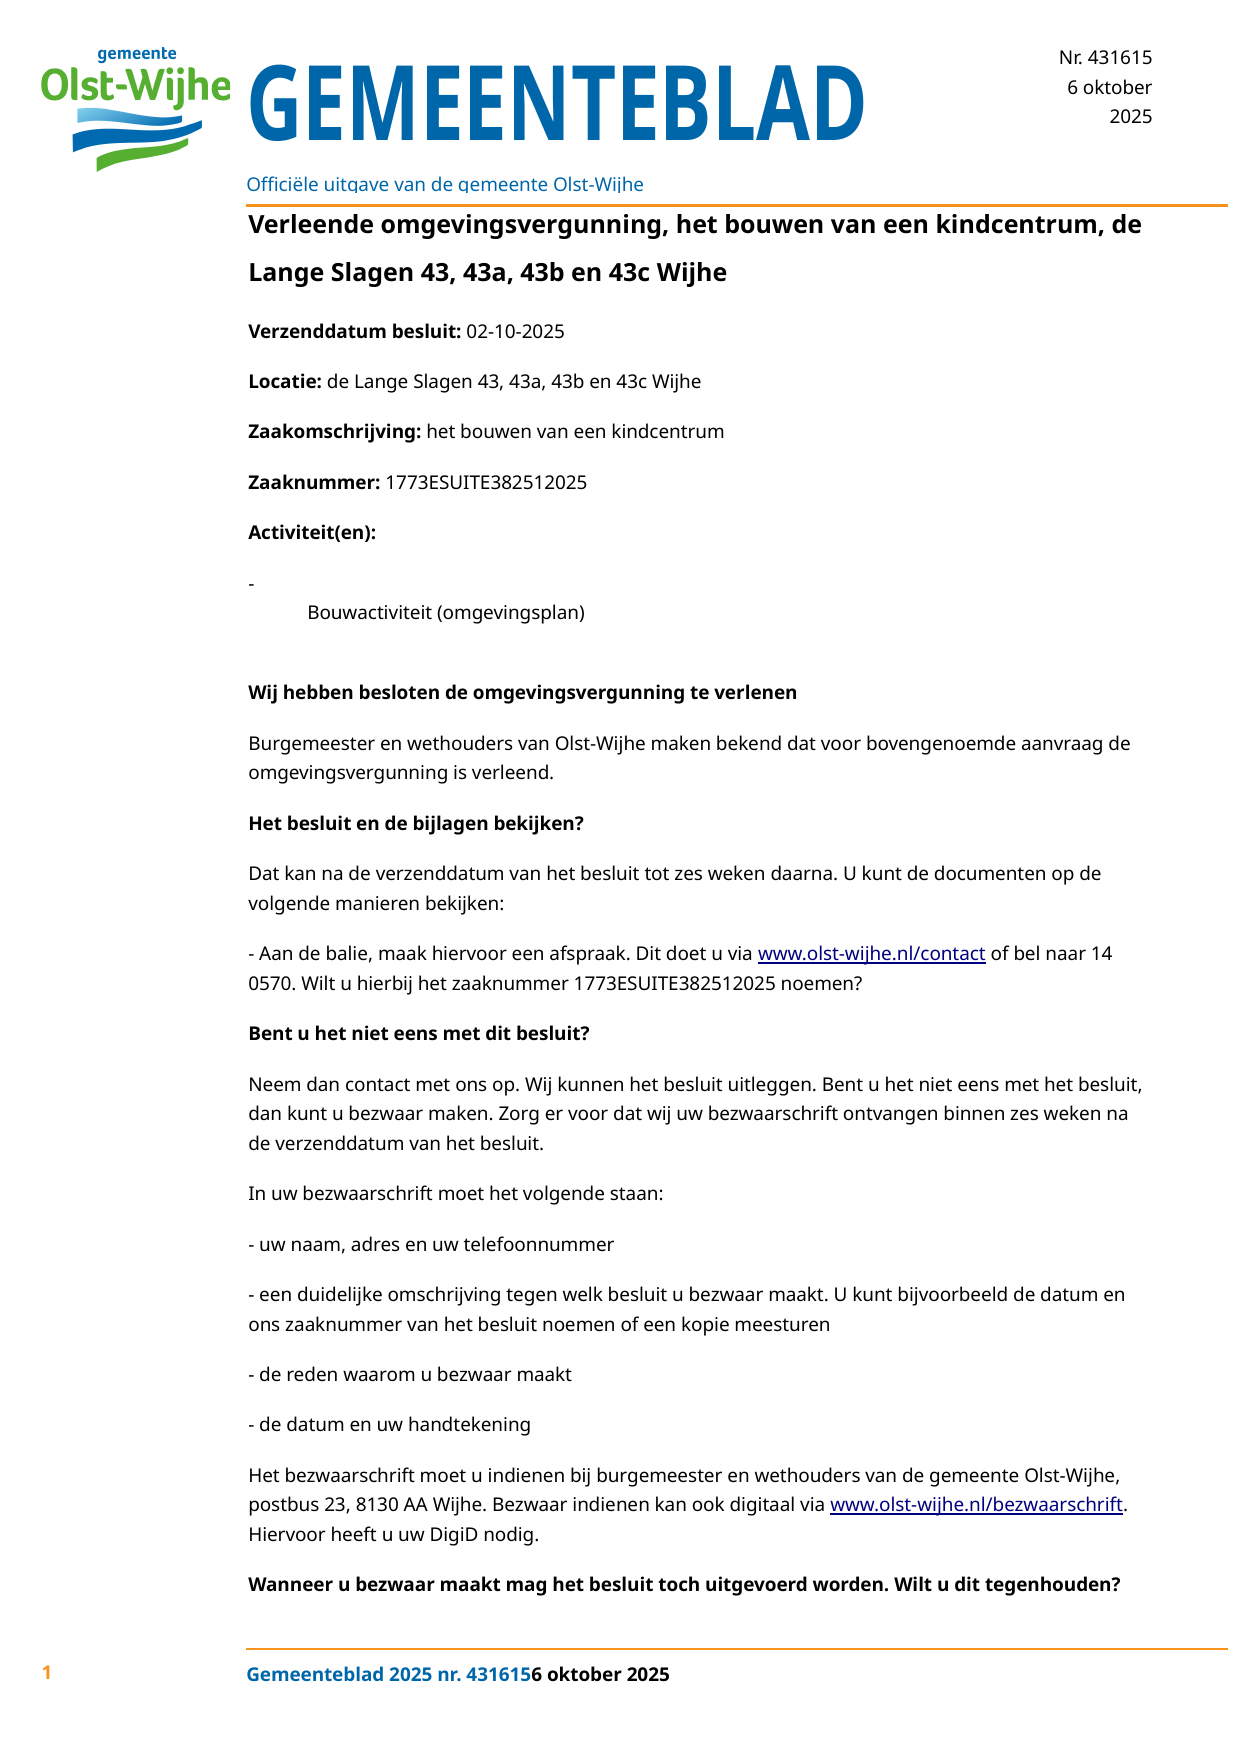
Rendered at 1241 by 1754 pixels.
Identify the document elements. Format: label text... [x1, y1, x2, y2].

text Neem dan contact met ons op. Wij kunnen het besluit uitleggen. Bent u het niet eens met het besluit, dan kunt u bezwaar maken. Zorg er voor dat wij uw bezwaarschrift ontvangen binnen zes weken na de verzenddatum van het besluit. [248, 1071, 1152, 1156]
text - een duidelijke omschrijving tegen welk besluit u bezwaar maakt. U kunt bijvoorbeeld de datum en ons zaaknummer van het besluit noemen of een kopie meesturen [248, 1281, 1152, 1337]
text Dat kan na de verzenddatum van het besluit tot zes weken daarna. U kunt de documenten op de volgende manieren bekijken: [248, 860, 1152, 916]
text Activiteit(en): [248, 519, 1152, 545]
text - Aan de balie, maak hiervoor een afspraak. Dit doet u via www.olst-wijhe.nl/contact of bel naar 14 0570. Wilt u hierbij het zaaknummer 1773ESUITE382512025 noemen? [248, 940, 1152, 996]
picture [41, 47, 231, 172]
text Wanneer u bezwaar maakt mag het besluit toch uitgevoerd worden. Wilt u dit tegenhouden? [248, 1572, 1152, 1597]
text - de datum en uw handtekening [248, 1412, 1152, 1437]
text Bent u het niet eens met dit besluit? [248, 1020, 1152, 1046]
text Verleende omgevingsvergunning, het bouwen van een kindcentrum, de Lange Slagen 43, 43a, 43b en 43c Wijhe [248, 207, 1152, 288]
text Burgemeester en wethouders van Olst-Wijhe maken bekend dat voor bovengenoemde aanvraag de omgevingsvergunning is verleend. [248, 730, 1152, 785]
text Wij hebben besloten de omgevingsvergunning te verlenen [248, 679, 1152, 705]
text Locatie: de Lange Slagen 43, 43a, 43b en 43c Wijhe [248, 368, 1152, 394]
text Zaakomschrijving: het bouwen van een kindcentrum [248, 419, 1152, 444]
text Verzenddatum besluit: 02-10-2025 [248, 318, 1152, 344]
text - uw naam, adres en uw telefoonnummer [248, 1231, 1152, 1257]
list Bouwactiviteit (omgevingsplan) [248, 599, 1152, 625]
text Het bezwaarschrift moet u indienen bij burgemeester en wethouders van de gemeente Olst-Wijhe, postbus 23, 8130 AA Wijhe. Bezwaar indienen kan ook digitaal via www.olst-wijhe.nl/bezwaarschrift. Hiervoor heeft u uw DigiD nodig. [248, 1462, 1152, 1547]
text In uw bezwaarschrift moet het volgende staan: [248, 1180, 1152, 1206]
text Zaaknummer: 1773ESUITE382512025 [248, 469, 1152, 495]
text - de reden waarom u bezwaar maakt [248, 1361, 1152, 1387]
text Het besluit en de bijlagen bekijken? [248, 810, 1152, 836]
